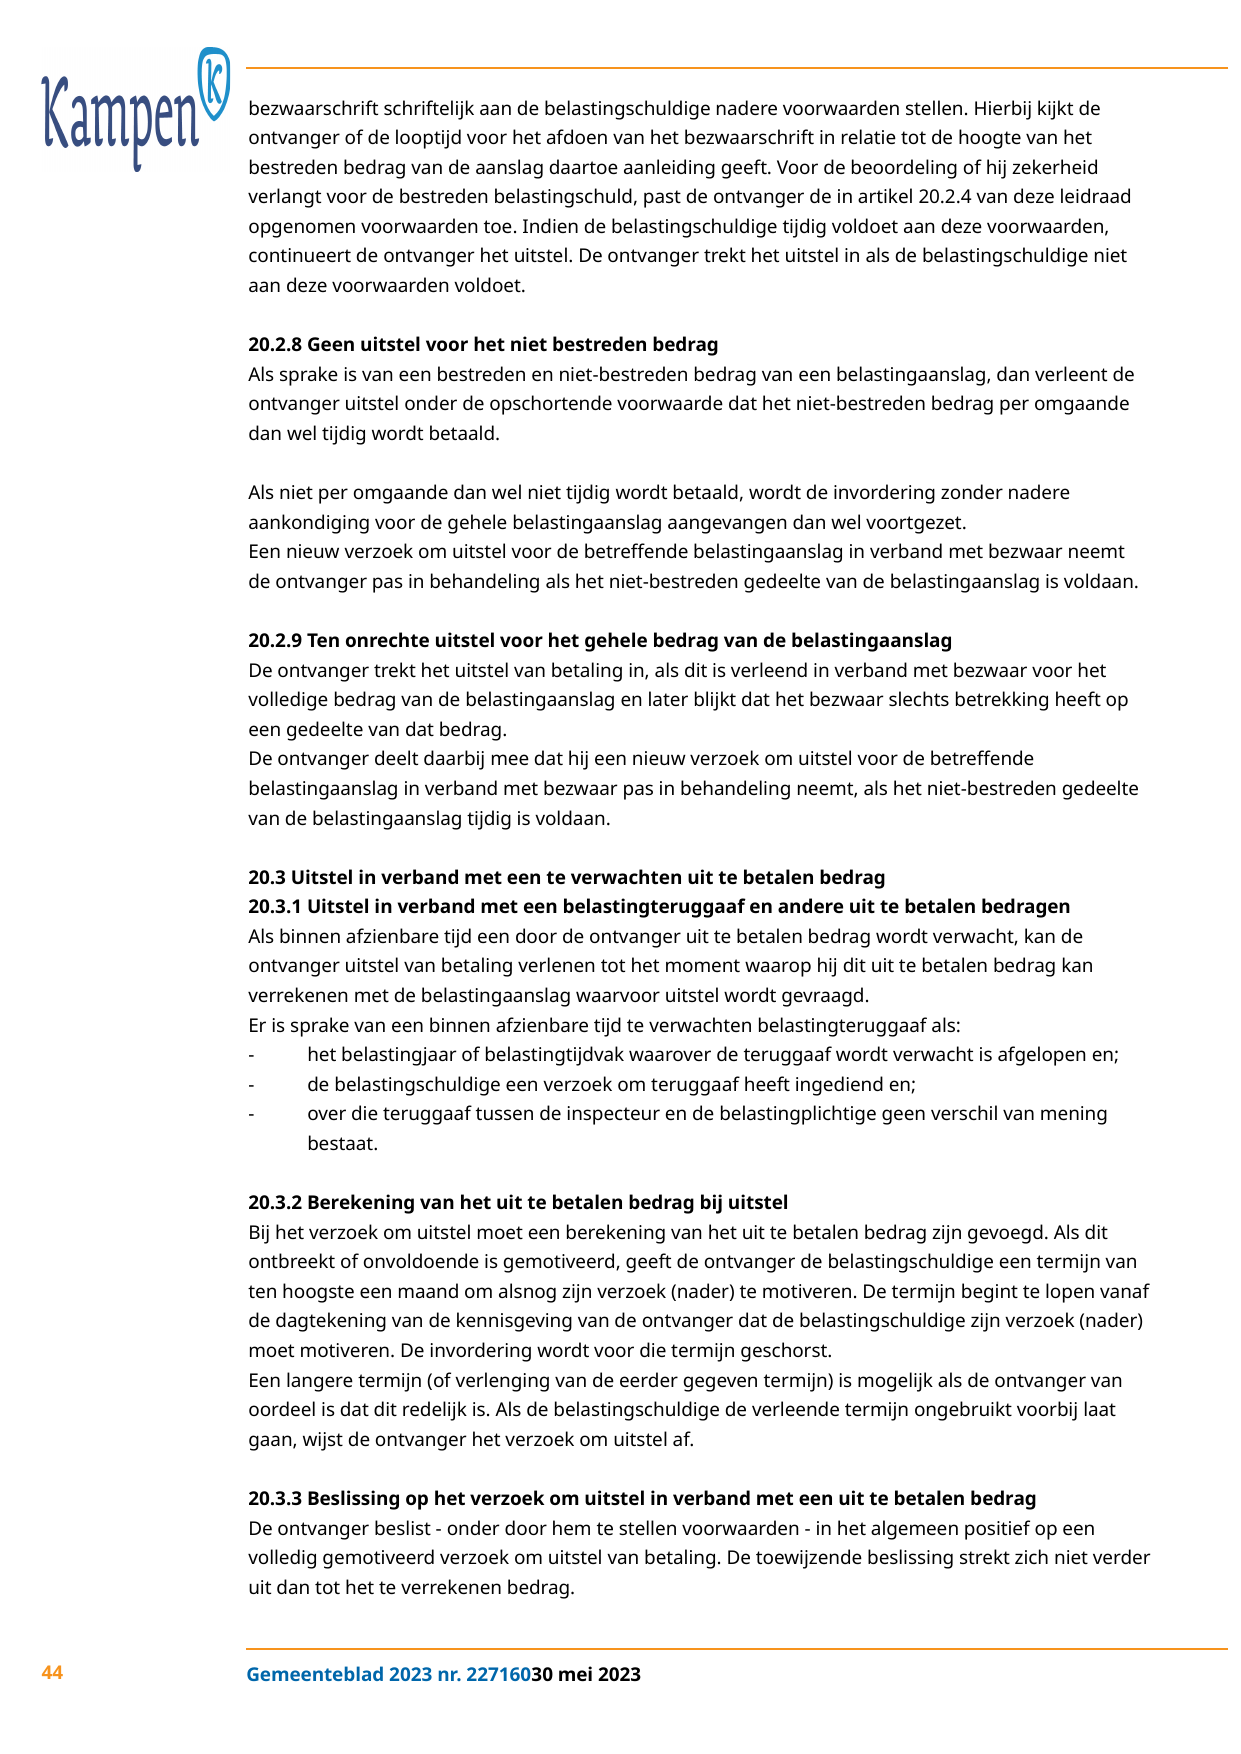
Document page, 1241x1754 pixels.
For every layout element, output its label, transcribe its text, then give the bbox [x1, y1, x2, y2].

text 20.3.3 Beslissing op het verzoek om uitstel in verband met een uit te betalen bedrag [248, 1485, 1152, 1511]
text bezwaarschrift schriftelijk aan de belastingschuldige nadere voorwaarden stellen. Hierbij kijkt de ontvanger of de looptijd voor het afdoen van het bezwaarschrift in relatie tot de hoogte van het bestreden bedrag van de aanslag daartoe aanleiding geeft. Voor de beoordeling of hij zekerheid verlangt voor de bestreden belastingschuld, past de ontvanger de in artikel 20.2.4 van deze leidraad opgenomen voorwaarden toe. Indien de belastingschuldige tijdig voldoet aan deze voorwaarden, continueert de ontvanger het uitstel. De ontvanger trekt het uitstel in als de belastingschuldige niet aan deze voorwaarden voldoet. [248, 95, 1152, 298]
text De ontvanger beslist - onder door hem te stellen voorwaarden - in het algemeen positief op een volledig gemotiveerd verzoek om uitstel van betaling. De toewijzende beslissing strekt zich niet verder uit dan tot het te verrekenen bedrag. [248, 1515, 1152, 1600]
text 20.3.2 Berekening van het uit te betalen bedrag bij uitstel [248, 1189, 1152, 1215]
text 20.2.9 Ten onrechte uitstel voor het gehele bedrag van de belastingaanslag [248, 627, 1152, 653]
text De ontvanger deelt daarbij mee dat hij een nieuw verzoek om uitstel voor de betreffende belastingaanslag in verband met bezwaar pas in behandeling neemt, als het niet-bestreden gedeelte van de belastingaanslag tijdig is voldaan. [248, 746, 1152, 831]
text 20.2.8 Geen uitstel voor het niet bestreden bedrag [248, 331, 1152, 357]
text Als sprake is van een bestreden en niet-bestreden bedrag van een belastingaanslag, dan verleent de ontvanger uitstel onder de opschortende voorwaarde dat het niet-bestreden bedrag per omgaande dan wel tijdig wordt betaald. [248, 361, 1152, 446]
text Als niet per omgaande dan wel niet tijdig wordt betaald, wordt de invordering zonder nadere aankondiging voor de gehele belastingaanslag aangevangen dan wel voortgezet. [248, 479, 1152, 535]
picture [41, 47, 231, 172]
list over die teruggaaf tussen de inspecteur en de belastingplichtige geen verschil van mening bestaat. [248, 1101, 1152, 1156]
text De ontvanger trekt het uitstel van betaling in, als dit is verleend in verband met bezwaar voor het volledige bedrag van de belastingaanslag en later blijkt dat het bezwaar slechts betrekking heeft op een gedeelte van dat bedrag. [248, 657, 1152, 742]
text 20.3 Uitstel in verband met een te verwachten uit te betalen bedrag [248, 864, 1152, 890]
text Bij het verzoek om uitstel moet een berekening van het uit te betalen bedrag zijn gevoegd. Als dit ontbreekt of onvoldoende is gemotiveerd, geeft de ontvanger de belastingschuldige een termijn van ten hoogste een maand om alsnog zijn verzoek (nader) te motiveren. De termijn begint te lopen vanaf de dagtekening van de kennisgeving van de ontvanger dat de belastingschuldige zijn verzoek (nader) moet motiveren. De invordering wordt voor die termijn geschorst. [248, 1219, 1152, 1363]
text Een nieuw verzoek om uitstel voor de betreffende belastingaanslag in verband met bezwaar neemt de ontvanger pas in behandeling als het niet-bestreden gedeelte van de belastingaanslag is voldaan. [248, 538, 1152, 594]
list de belastingschuldige een verzoek om teruggaaf heeft ingediend en; [248, 1071, 1152, 1097]
text 20.3.1 Uitstel in verband met een belastingteruggaaf en andere uit te betalen bedragen [248, 893, 1152, 919]
list het belastingjaar of belastingtijdvak waarover de teruggaaf wordt verwacht is afgelopen en; [248, 1041, 1152, 1067]
text Een langere termijn (of verlenging van de eerder gegeven termijn) is mogelijk als de ontvanger van oordeel is dat dit redelijk is. Als de belastingschuldige de verleende termijn ongebruikt voorbij laat gaan, wijst de ontvanger het verzoek om uitstel af. [248, 1367, 1152, 1452]
text Als binnen afzienbare tijd een door de ontvanger uit te betalen bedrag wordt verwacht, kan de ontvanger uitstel van betaling verlenen tot het moment waarop hij dit uit te betalen bedrag kan verrekenen met de belastingaanslag waarvoor uitstel wordt gevraagd. [248, 923, 1152, 1008]
text Er is sprake van een binnen afzienbare tijd te verwachten belastingteruggaaf als: [248, 1012, 1152, 1038]
